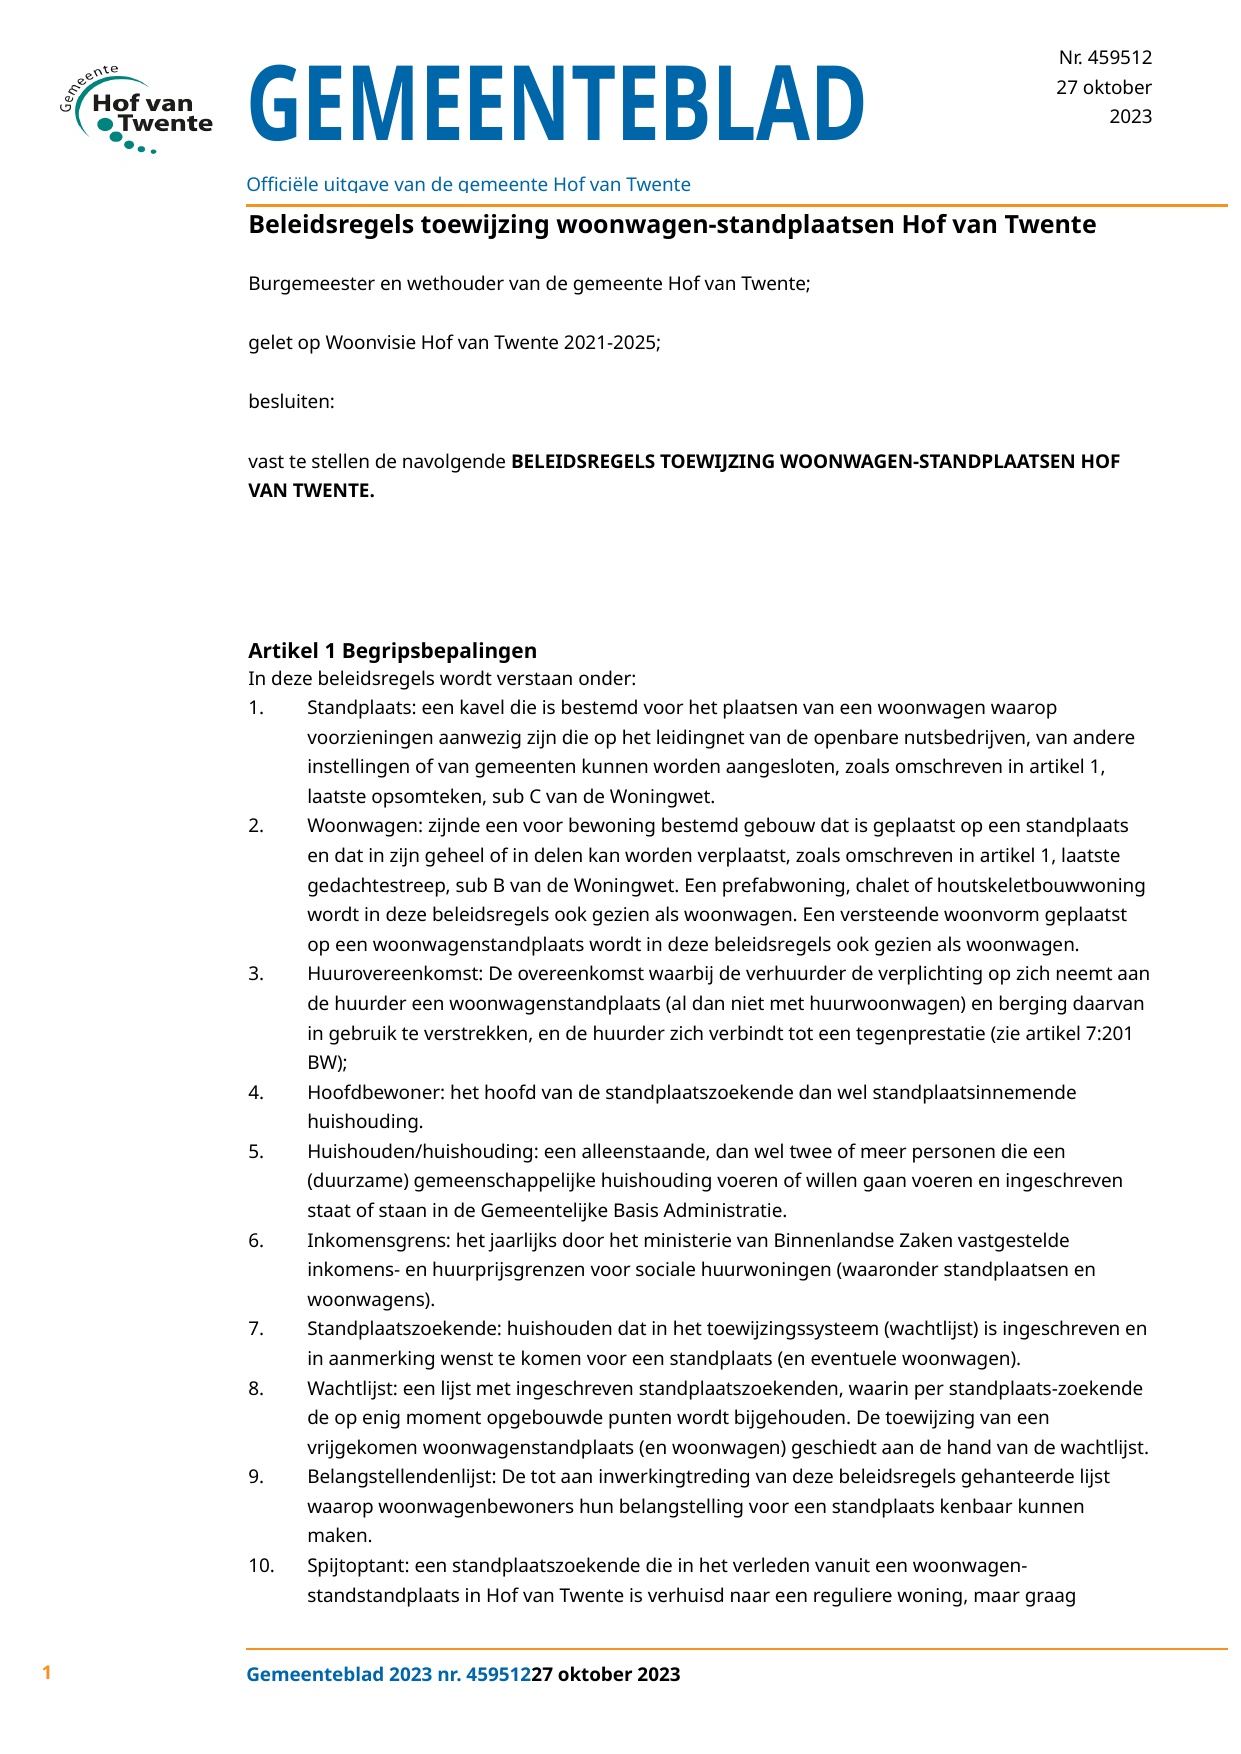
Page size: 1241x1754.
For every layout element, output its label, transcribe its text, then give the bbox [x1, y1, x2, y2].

list Hoofdbewoner: het hoofd van de standplaatszoekende dan wel standplaatsinnemende huishouding. [248, 1079, 1152, 1134]
list Huurovereenkomst: De overeenkomst waarbij de verhuurder de verplichting op zich neemt aan de huurder een woonwagenstandplaats (al dan niet met huurwoonwagen) en berging daarvan in gebruik te verstrekken, en de huurder zich verbindt tot een tegenprestatie (zie artikel 7:201 BW); [248, 961, 1152, 1075]
text vast te stellen de navolgende BELEIDSREGELS TOEWIJZING WOONWAGEN-STANDPLAATSEN HOF VAN TWENTE. [248, 448, 1152, 503]
list Standplaatszoekende: huishouden dat in het toewijzingssysteem (wachtlijst) is ingeschreven en in aanmerking wenst te komen voor een standplaats (en eventuele woonwagen). [248, 1316, 1152, 1371]
picture [41, 47, 231, 172]
list Wachtlijst: een lijst met ingeschreven standplaatszoekenden, waarin per standplaats-zoekende de op enig moment opgebouwde punten wordt bijgehouden. De toewijzing van een vrijgekomen woonwagenstandplaats (en woonwagen) geschiedt aan de hand van de wachtlijst. [248, 1375, 1152, 1459]
text Beleidsregels toewijzing woonwagen-standplaatsen Hof van Twente [248, 207, 1152, 241]
list Woonwagen: zijnde een voor bewoning bestemd gebouw dat is geplaatst op een standplaats en dat in zijn geheel of in delen kan worden verplaatst, zoals omschreven in artikel 1, laatste gedachtestreep, sub B van de Woningwet. Een prefabwoning, chalet of houtskeletbouwwoning wordt in deze beleidsregels ook gezien als woonwagen. Een versteende woonvorm geplaatst op een woonwagenstandplaats wordt in deze beleidsregels ook gezien als woonwagen. [248, 813, 1152, 957]
list Inkomensgrens: het jaarlijks door het ministerie van Binnenlandse Zaken vastgestelde inkomens- en huurprijsgrenzen voor sociale huurwoningen (waaronder standplaatsen en woonwagens). [248, 1227, 1152, 1312]
list Spijtoptant: een standplaatszoekende die in het verleden vanuit een woonwagen-standstandplaats in Hof van Twente is verhuisd naar een reguliere woning, maar graag [248, 1552, 1152, 1607]
text besluiten: [248, 389, 1152, 414]
text In deze beleidsregels wordt verstaan onder: [248, 665, 1152, 690]
text gelet op Woonvisie Hof van Twente 2021-2025; [248, 329, 1152, 355]
list Huishouden/huishouding: een alleenstaande, dan wel twee of meer personen die een (duurzame) gemeenschappelijke huishouding voeren of willen gaan voeren en ingeschreven staat of staan in de Gemeentelijke Basis Administratie. [248, 1138, 1152, 1223]
list Standplaats: een kavel die is bestemd voor het plaatsen van een woonwagen waarop voorzieningen aanwezig zijn die op het leidingnet van de openbare nutsbedrijven, van andere instellingen of van gemeenten kunnen worden aangesloten, zoals omschreven in artikel 1, laatste opsomteken, sub C van de Woningwet. [248, 694, 1152, 809]
list Belangstellendenlijst: De tot aan inwerkingtreding van deze beleidsregels gehanteerde lijst waarop woonwagenbewoners hun belangstelling voor een standplaats kenbaar kunnen maken. [248, 1463, 1152, 1548]
text Artikel 1 Begripsbepalingen [248, 636, 1152, 665]
text Burgemeester en wethouder van de gemeente Hof van Twente; [248, 270, 1152, 296]
